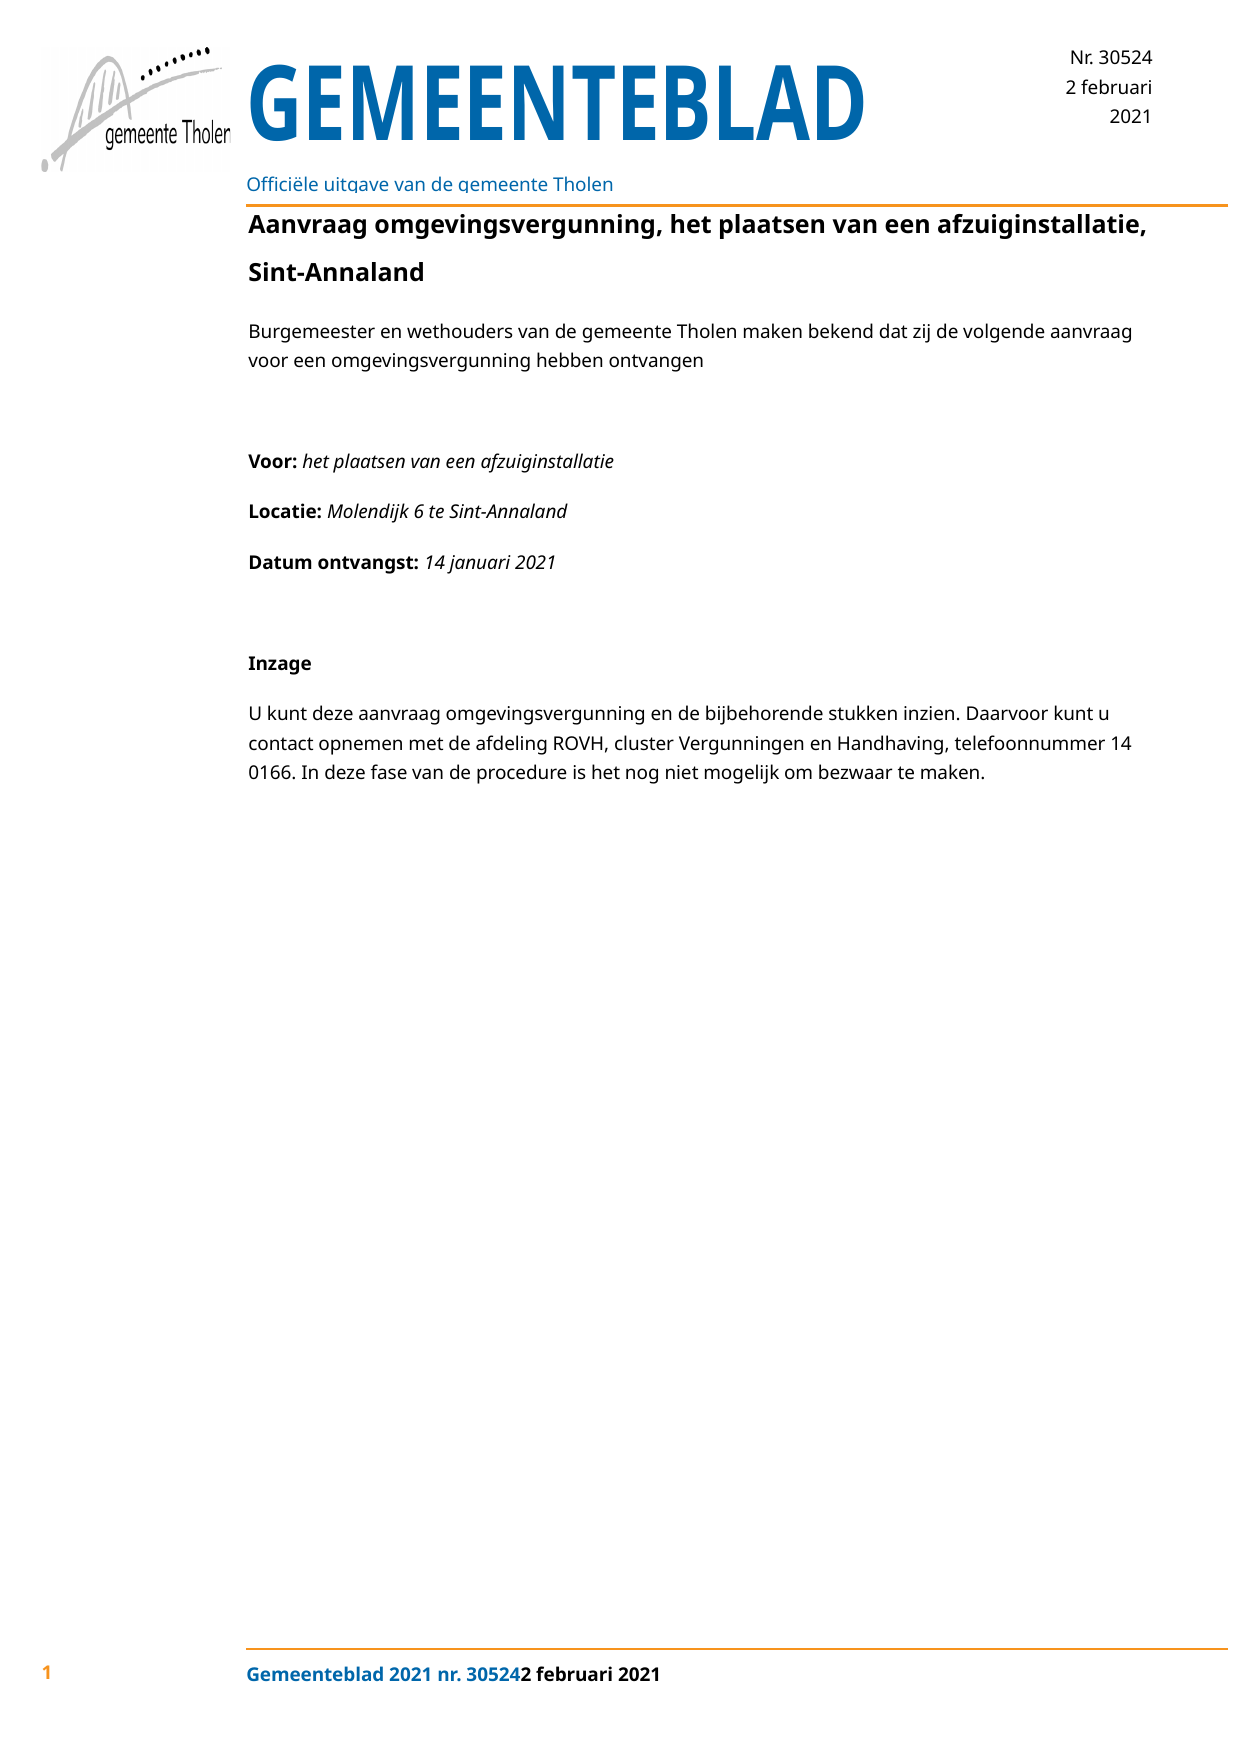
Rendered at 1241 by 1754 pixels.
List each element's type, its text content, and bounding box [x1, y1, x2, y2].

text Inzage [248, 650, 1152, 676]
text Burgemeester en wethouders van de gemeente Tholen maken bekend dat zij de volgende aanvraag voor een omgevingsvergunning hebben ontvangen [248, 318, 1152, 373]
text Datum ontvangst: 14 januari 2021 [248, 549, 1152, 575]
text Voor: het plaatsen van een afzuiginstallatie [248, 448, 1152, 474]
text U kunt deze aanvraag omgevingsvergunning en de bijbehorende stukken inzien. Daarvoor kunt u contact opnemen met de afdeling ROVH, cluster Vergunningen en Handhaving, telefoonnummer 14 0166. In deze fase van de procedure is het nog niet mogelijk om bezwaar te maken. [248, 700, 1152, 785]
text Locatie: Molendijk 6 te Sint-Annaland [248, 499, 1152, 524]
picture [41, 47, 231, 172]
text Aanvraag omgevingsvergunning, het plaatsen van een afzuiginstallatie, Sint-Annaland [248, 207, 1152, 288]
